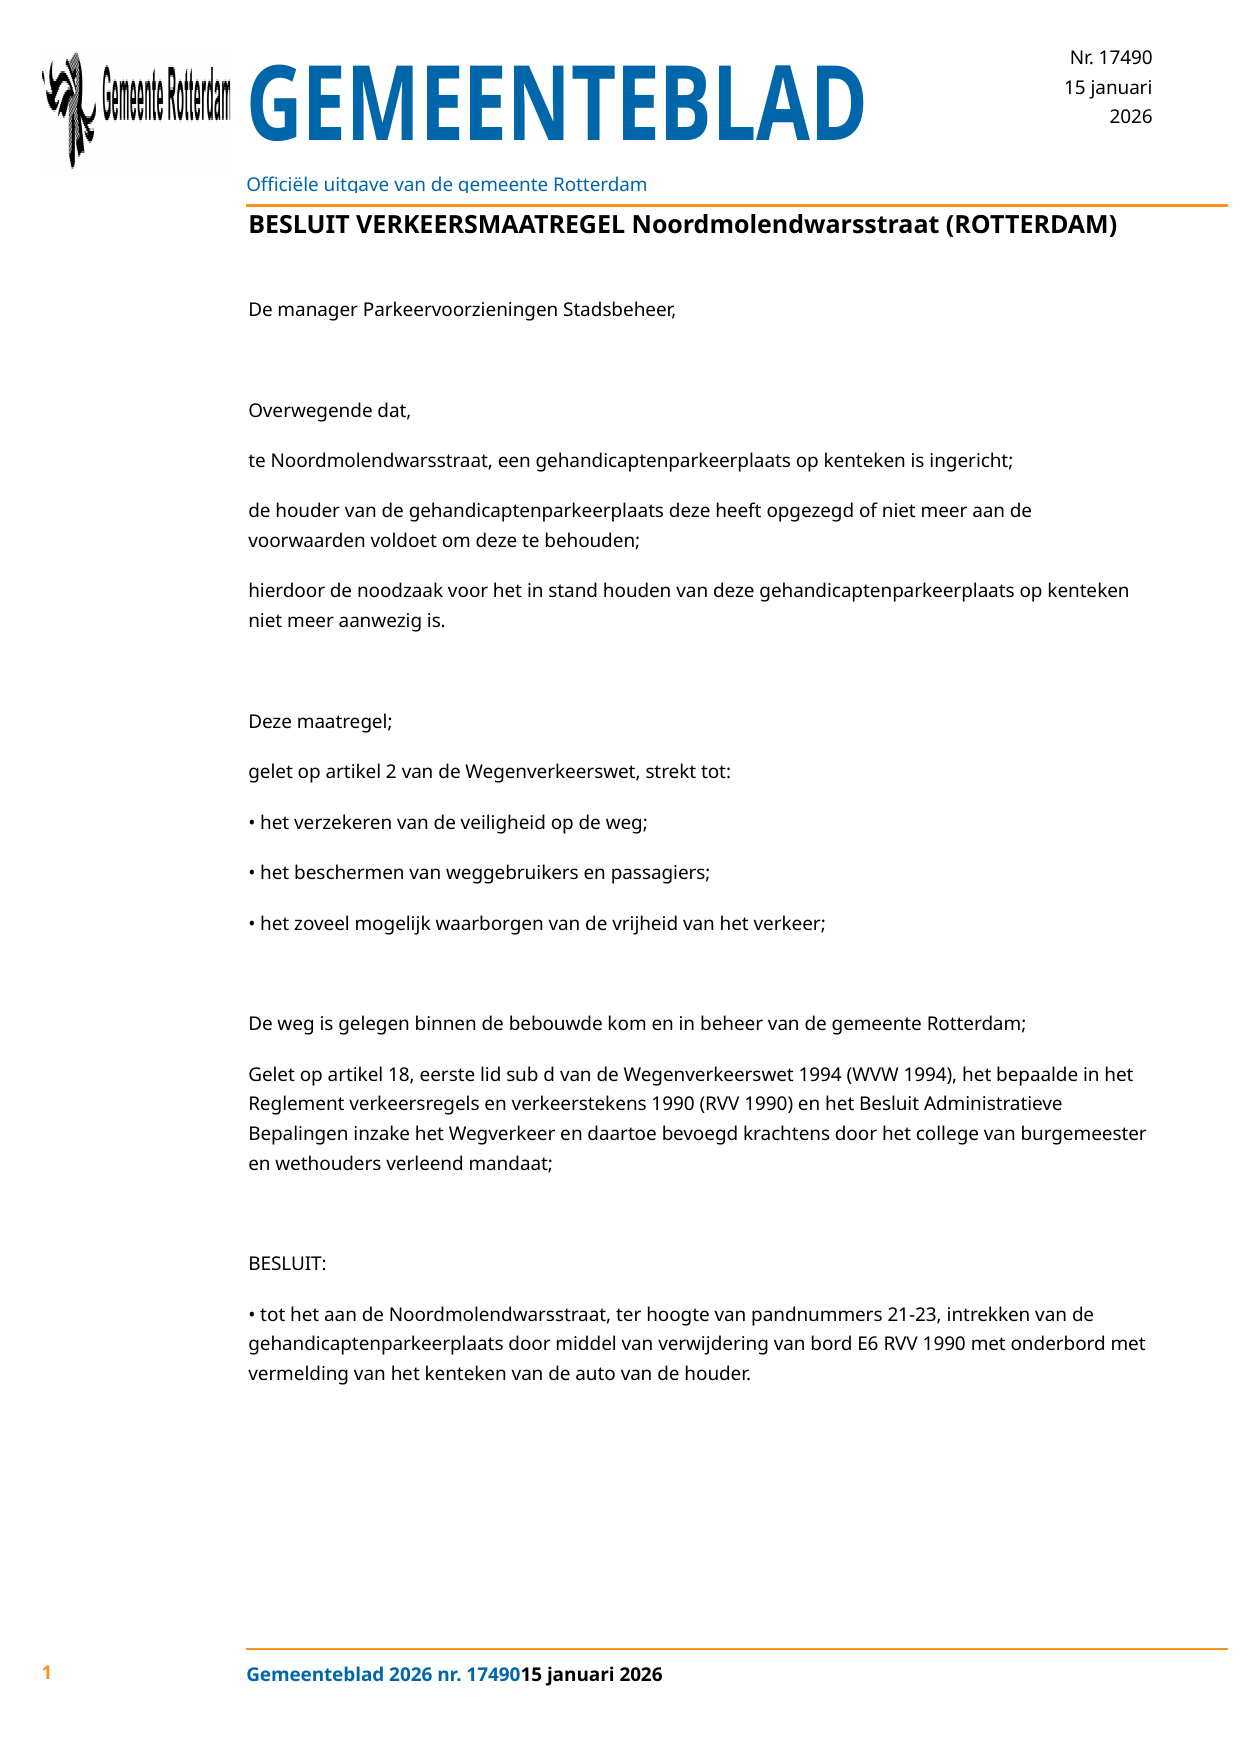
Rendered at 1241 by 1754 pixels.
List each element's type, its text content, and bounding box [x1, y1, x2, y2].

text • tot het aan de Noordmolendwarsstraat, ter hoogte van pandnummers 21-23, intrekken van de gehandicaptenparkeerplaats door middel van verwijdering van bord E6 RVV 1990 met onderbord met vermelding van het kenteken van de auto van de houder. [248, 1301, 1152, 1386]
text De weg is gelegen binnen de bebouwde kom en in beheer van de gemeente Rotterdam; [248, 1011, 1152, 1036]
text • het zoveel mogelijk waarborgen van de vrijheid van het verkeer; [248, 910, 1152, 936]
text Deze maatregel; [248, 708, 1152, 734]
text hierdoor de noodzaak voor het in stand houden van deze gehandicaptenparkeerplaats op kenteken niet meer aanwezig is. [248, 578, 1152, 633]
text te Noordmolendwarsstraat, een gehandicaptenparkeerplaats op kenteken is ingericht; [248, 447, 1152, 473]
picture [41, 47, 231, 172]
text BESLUIT VERKEERSMAATREGEL Noordmolendwarsstraat (ROTTERDAM) [248, 207, 1152, 241]
text • het beschermen van weggebruikers en passagiers; [248, 859, 1152, 885]
text gelet op artikel 2 van de Wegenverkeerswet, strekt tot: [248, 758, 1152, 784]
text Overwegende dat, [248, 397, 1152, 423]
text De manager Parkeervoorzieningen Stadsbeheer, [248, 296, 1152, 322]
text • het verzekeren van de veiligheid op de weg; [248, 809, 1152, 835]
text Gelet op artikel 18, eerste lid sub d van de Wegenverkeerswet 1994 (WVW 1994), het bepaalde in het Reglement verkeersregels en verkeerstekens 1990 (RVV 1990) en het Besluit Administratieve Bepalingen inzake het Wegverkeer en daartoe bevoegd krachtens door het college van burgemeester en wethouders verleend mandaat; [248, 1061, 1152, 1176]
text de houder van de gehandicaptenparkeerplaats deze heeft opgezegd of niet meer aan de voorwaarden voldoet om deze te behouden; [248, 498, 1152, 553]
text BESLUIT: [248, 1251, 1152, 1276]
